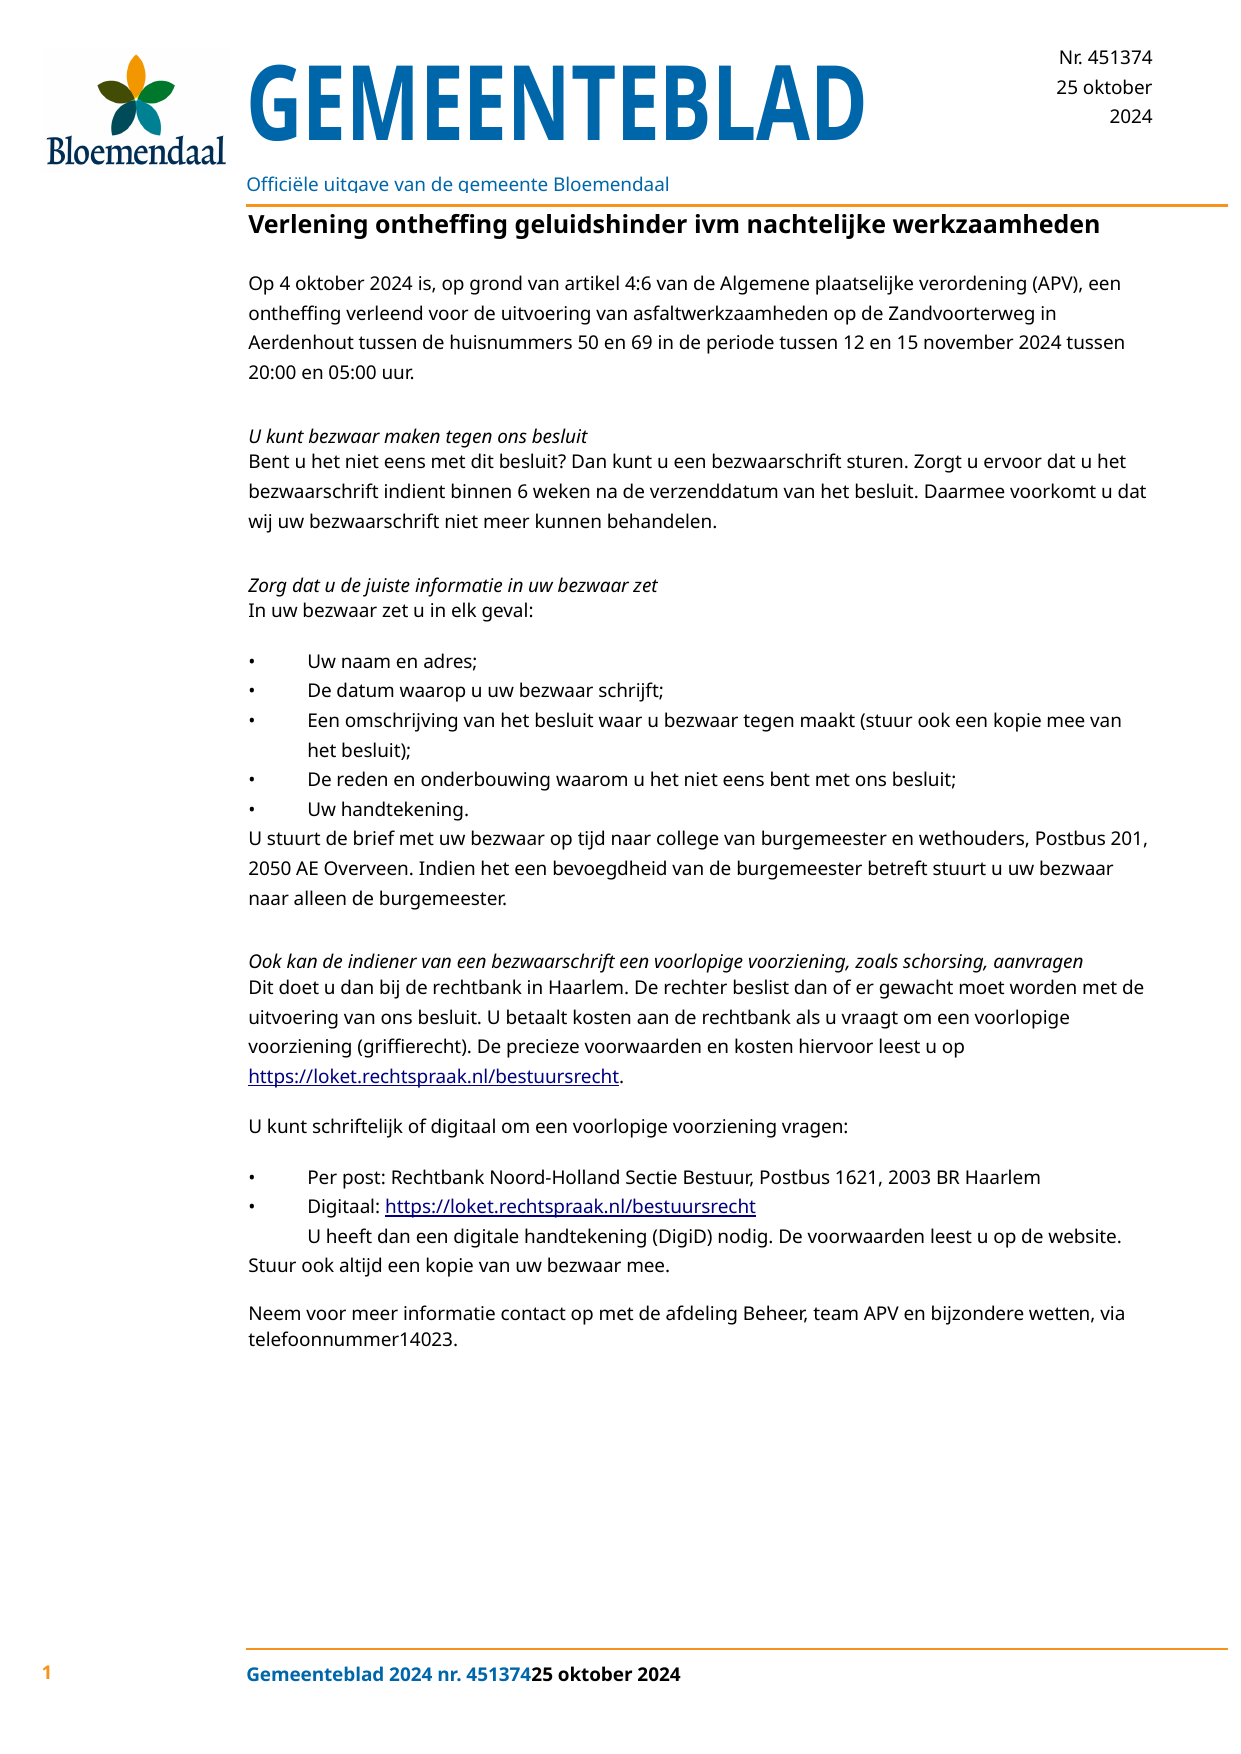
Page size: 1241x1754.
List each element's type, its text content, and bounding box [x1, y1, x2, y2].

text U kunt bezwaar maken tegen ons besluit [248, 423, 1152, 449]
text Dit doet u dan bij de rechtbank in Haarlem. De rechter beslist dan of er gewacht moet worden met de uitvoering van ons besluit. U betaalt kosten aan de rechtbank als u vraagt om een voorlopige voorziening (griffierecht). De precieze voorwaarden en kosten hiervoor leest u op https://loket.rechtspraak.nl/bestuursrecht. [248, 974, 1152, 1089]
list De datum waarop u uw bezwaar schrijft; [248, 678, 1152, 703]
text Stuur ook altijd een kopie van uw bezwaar mee. [248, 1253, 1152, 1278]
text In uw bezwaar zet u in elk geval: [248, 598, 1152, 623]
text Neem voor meer informatie contact op met de afdeling Beheer, team APV en bijzondere wetten, via telefoonnummer14023. [248, 1301, 1152, 1352]
text Ook kan de indiener van een bezwaarschrift een voorlopige voorziening, zoals schorsing, aanvragen [248, 949, 1152, 974]
text U stuurt de brief met uw bezwaar op tijd naar college van burgemeester en wethouders, Postbus 201, 2050 AE Overveen. Indien het een bevoegdheid van de burgemeester betreft stuurt u uw bezwaar naar alleen de burgemeester. [248, 826, 1152, 910]
text U kunt schriftelijk of digitaal om een voorlopige voorziening vragen: [248, 1113, 1152, 1139]
list Uw handtekening. [248, 796, 1152, 822]
list Digitaal: https://loket.rechtspraak.nl/bestuursrecht [248, 1193, 1152, 1219]
list De reden en onderbouwing waarom u het niet eens bent met ons besluit; [248, 766, 1152, 792]
list U heeft dan een digitale handtekening (DigiD) nodig. De voorwaarden leest u op de website. [248, 1223, 1152, 1249]
text Zorg dat u de juiste informatie in uw bezwaar zet [248, 572, 1152, 598]
text Verlening ontheffing geluidshinder ivm nachtelijke werkzaamheden [248, 207, 1152, 241]
picture [41, 47, 231, 172]
list Per post: Rechtbank Noord-Holland Sectie Bestuur, Postbus 1621, 2003 BR Haarlem [248, 1164, 1152, 1190]
text Bent u het niet eens met dit besluit? Dan kunt u een bezwaarschrift sturen. Zorgt u ervoor dat u het bezwaarschrift indient binnen 6 weken na de verzenddatum van het besluit. Daarmee voorkomt u dat wij uw bezwaarschrift niet meer kunnen behandelen. [248, 449, 1152, 534]
text Op 4 oktober 2024 is, op grond van artikel 4:6 van de Algemene plaatselijke verordening (APV), een ontheffing verleend voor de uitvoering van asfaltwerkzaamheden op de Zandvoorterweg in Aerdenhout tussen de huisnummers 50 en 69 in de periode tussen 12 en 15 november 2024 tussen 20:00 en 05:00 uur. [248, 270, 1152, 385]
list Een omschrijving van het besluit waar u bezwaar tegen maakt (stuur ook een kopie mee van het besluit); [248, 707, 1152, 762]
list Uw naam en adres; [248, 648, 1152, 674]
